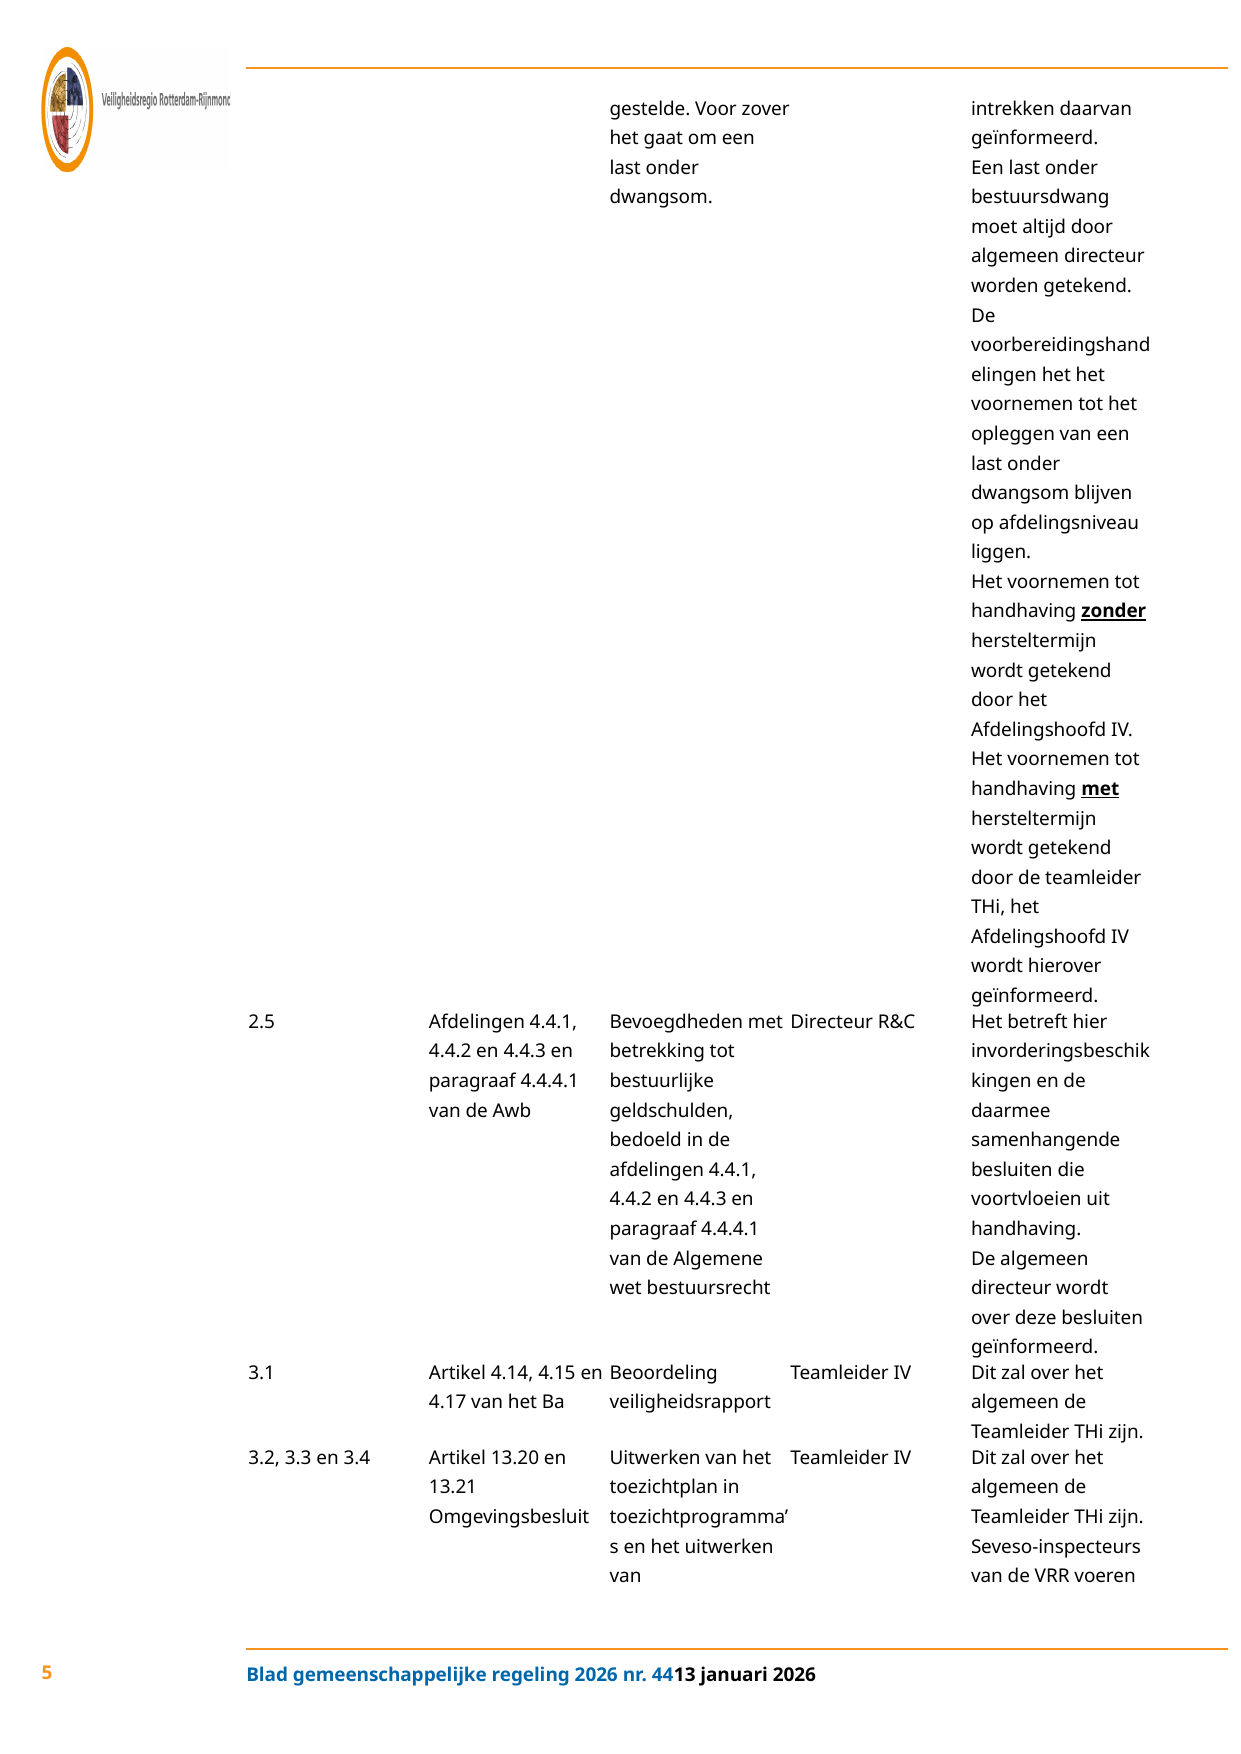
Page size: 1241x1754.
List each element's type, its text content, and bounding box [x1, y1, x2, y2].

table_cell Directeur R&C [790, 1008, 971, 1359]
table_cell 3.1 [248, 1359, 429, 1444]
table_cell 3.2, 3.3 en 3.4 [248, 1444, 429, 1588]
picture [41, 47, 231, 172]
table_cell intrekken daarvan geïnformeerd. Een last onder bestuursdwang moet altijd door algemeen directeur worden getekend. De voorbereidingshandelingen het het voornemen tot het opleggen van een last onder dwangsom blijven op afdelingsniveau liggen. Het voornemen tot handhaving zonder hersteltermijn wordt getekend door het Afdelingshoofd IV. Het voornemen tot handhaving met hersteltermijn wordt getekend door de teamleider THi, het Afdelingshoofd IV wordt hierover geïnformeerd. [971, 95, 1152, 1008]
table_cell [248, 95, 429, 1008]
table_cell [790, 95, 971, 1008]
table_cell Uitwerken van het toezichtplan in toezichtprogramma’s en het uitwerken van [609, 1444, 790, 1588]
table_cell Artikel 4.14, 4.15 en 4.17 van het Ba [429, 1359, 609, 1444]
table_cell gestelde. Voor zover het gaat om een last onder dwangsom. [609, 95, 790, 1008]
table_cell Teamleider IV [790, 1359, 971, 1444]
table_cell Artikel 13.20 en 13.21 Omgevingsbesluit [429, 1444, 609, 1588]
table_cell Het betreft hier invorderingsbeschikkingen en de daarmee samenhangende besluiten die voortvloeien uit handhaving. De algemeen directeur wordt over deze besluiten geïnformeerd. [971, 1008, 1152, 1359]
table_cell [429, 95, 609, 1008]
table_cell 2.5 [248, 1008, 429, 1359]
table_cell Dit zal over het algemeen de Teamleider THi zijn. Seveso-inspecteurs van de VRR voeren [971, 1444, 1152, 1588]
table_cell Dit zal over het algemeen de Teamleider THi zijn. [971, 1359, 1152, 1444]
table_cell Bevoegdheden met betrekking tot bestuurlijke geldschulden, bedoeld in de afdelingen 4.4.1, 4.4.2 en 4.4.3 en paragraaf 4.4.4.1 van de Algemene wet bestuursrecht [609, 1008, 790, 1359]
table_cell Afdelingen 4.4.1, 4.4.2 en 4.4.3 en paragraaf 4.4.4.1 van de Awb [429, 1008, 609, 1359]
table_cell Teamleider IV [790, 1444, 971, 1588]
table_cell Beoordeling veiligheidsrapport [609, 1359, 790, 1444]
